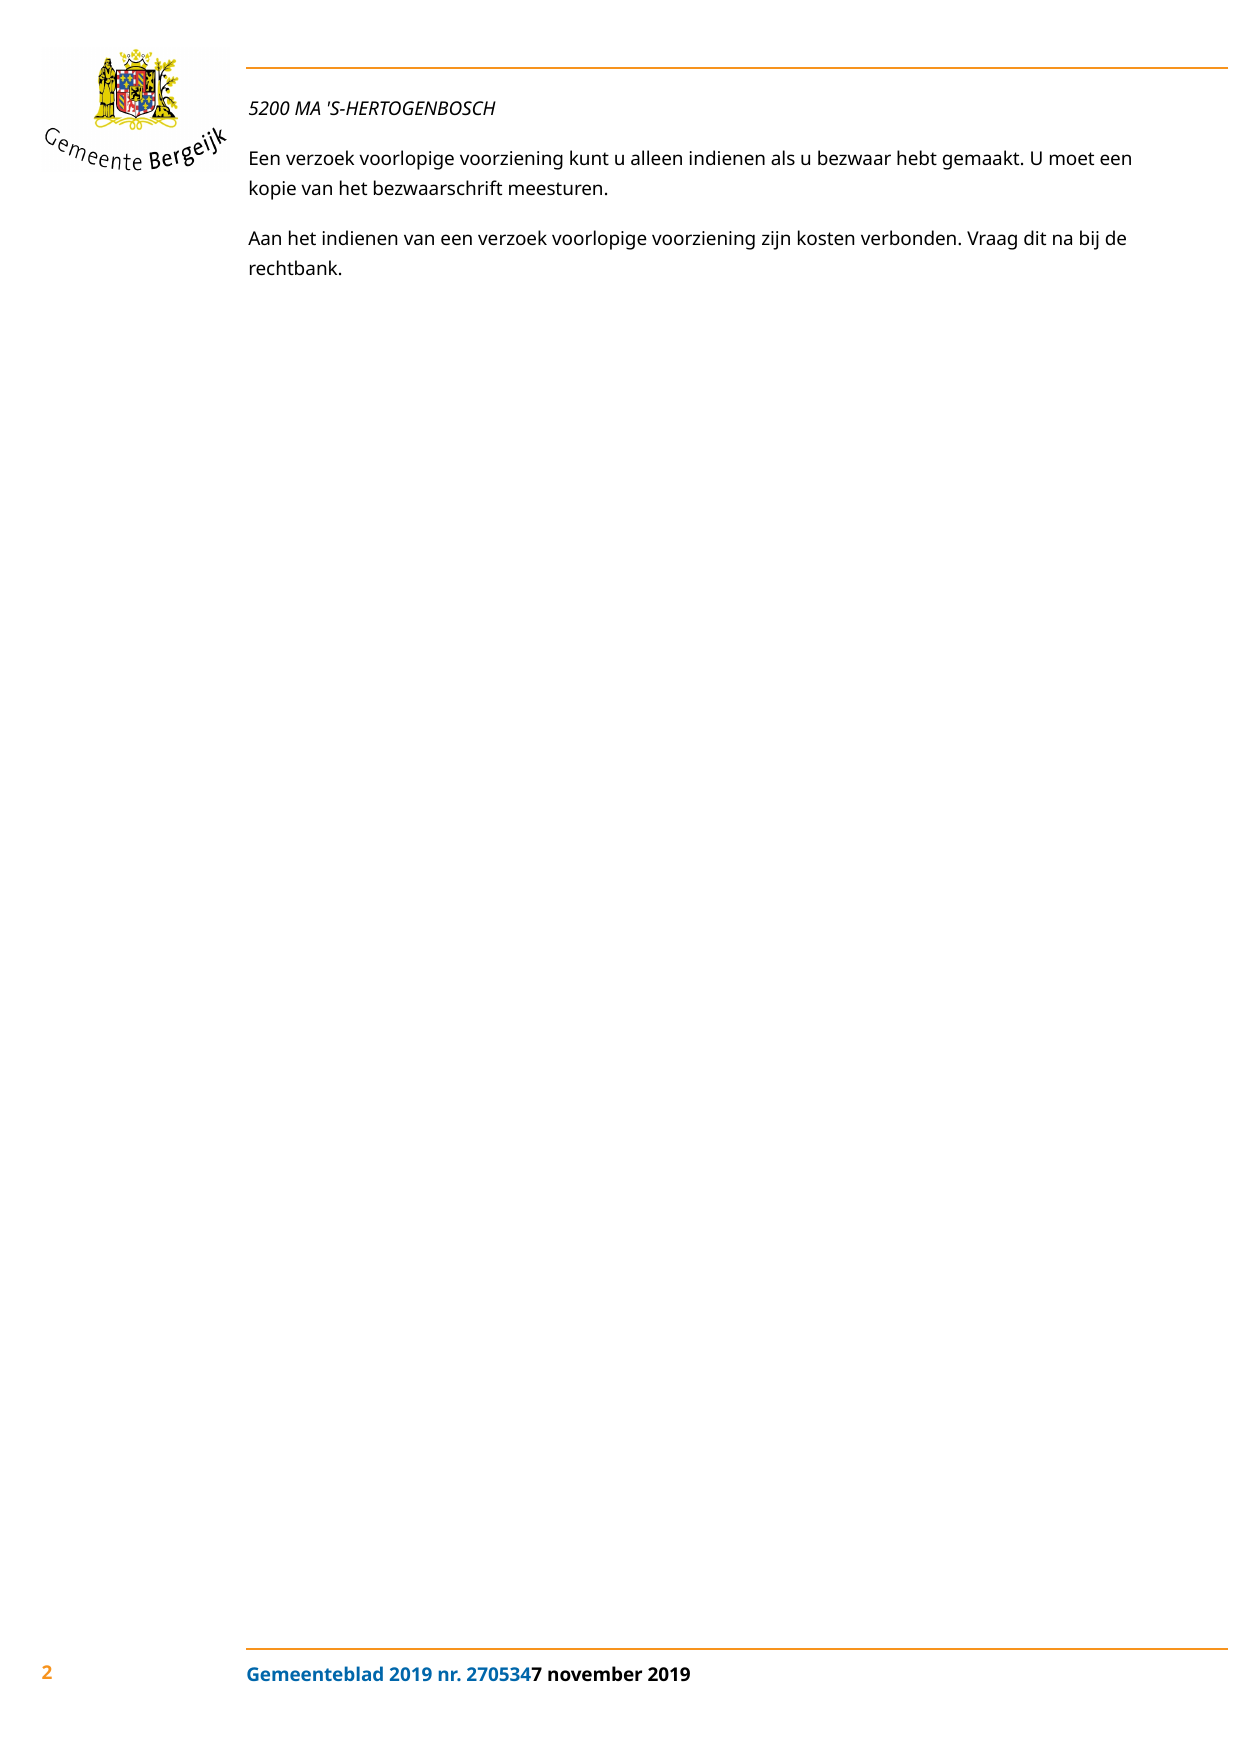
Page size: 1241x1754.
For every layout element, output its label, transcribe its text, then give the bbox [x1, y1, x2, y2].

picture [41, 47, 231, 172]
text Een verzoek voorlopige voorziening kunt u alleen indienen als u bezwaar hebt gemaakt. U moet een kopie van het bezwaarschrift meesturen. [248, 145, 1152, 201]
text 5200 MA 'S-HERTOGENBOSCH [248, 95, 1152, 121]
text Aan het indienen van een verzoek voorlopige voorziening zijn kosten verbonden. Vraag dit na bij de rechtbank. [248, 225, 1152, 281]
